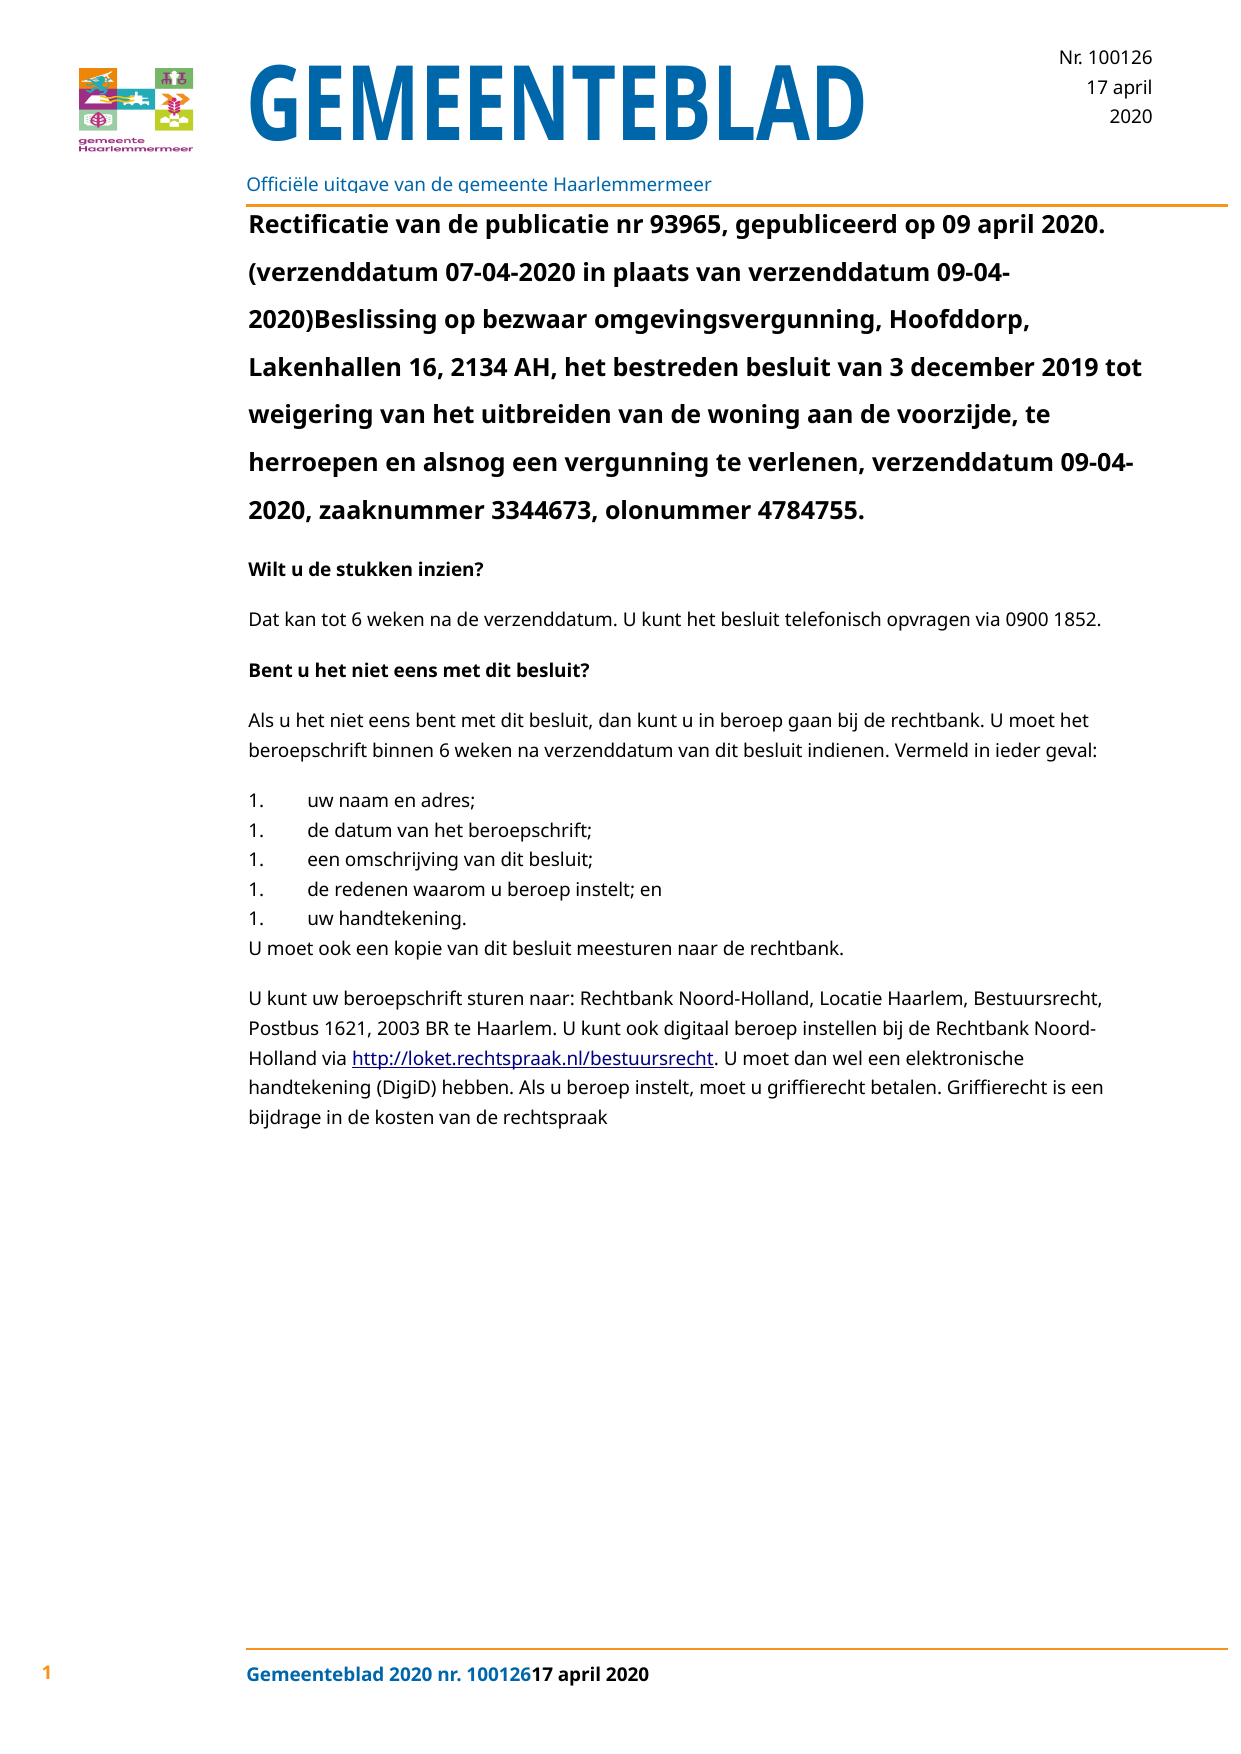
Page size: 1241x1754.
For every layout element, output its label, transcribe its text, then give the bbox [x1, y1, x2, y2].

text U moet ook een kopie van dit besluit meesturen naar de rechtbank. [248, 935, 1152, 961]
list de datum van het beroepschrift; [248, 817, 1152, 842]
text Rectificatie van de publicatie nr 93965, gepubliceerd op 09 april 2020.(verzenddatum 07-04-2020 in plaats van verzenddatum 09-04-2020)Beslissing op bezwaar omgevingsvergunning, Hoofddorp, Lakenhallen 16, 2134 AH, het bestreden besluit van 3 december 2019 tot weigering van het uitbreiden van de woning aan de voorzijde, te herroepen en alsnog een vergunning te verlenen, verzenddatum 09-04-2020, zaaknummer 3344673, olonummer 4784755. [248, 207, 1152, 526]
list een omschrijving van dit besluit; [248, 846, 1152, 872]
picture [41, 47, 231, 172]
text U kunt uw beroepschrift sturen naar: Rechtbank Noord-Holland, Locatie Haarlem, Bestuursrecht, Postbus 1621, 2003 BR te Haarlem. U kunt ook digitaal beroep instellen bij de Rechtbank Noord-Holland via http://loket.rechtspraak.nl/bestuursrecht. U moet dan wel een elektronische handtekening (DigiD) hebben. Als u beroep instelt, moet u griffierecht betalen. Griffierecht is een bijdrage in de kosten van de rechtspraak [248, 986, 1152, 1129]
text Wilt u de stukken inzien? [248, 556, 1152, 582]
text Bent u het niet eens met dit besluit? [248, 657, 1152, 682]
text Dat kan tot 6 weken na de verzenddatum. U kunt het besluit telefonisch opvragen via 0900 1852. [248, 606, 1152, 632]
list uw naam en adres; [248, 787, 1152, 813]
text Als u het niet eens bent met dit besluit, dan kunt u in beroep gaan bij de rechtbank. U moet het beroepschrift binnen 6 weken na verzenddatum van dit besluit indienen. Vermeld in ieder geval: [248, 707, 1152, 762]
list uw handtekening. [248, 906, 1152, 931]
list de redenen waarom u beroep instelt; en [248, 876, 1152, 902]
